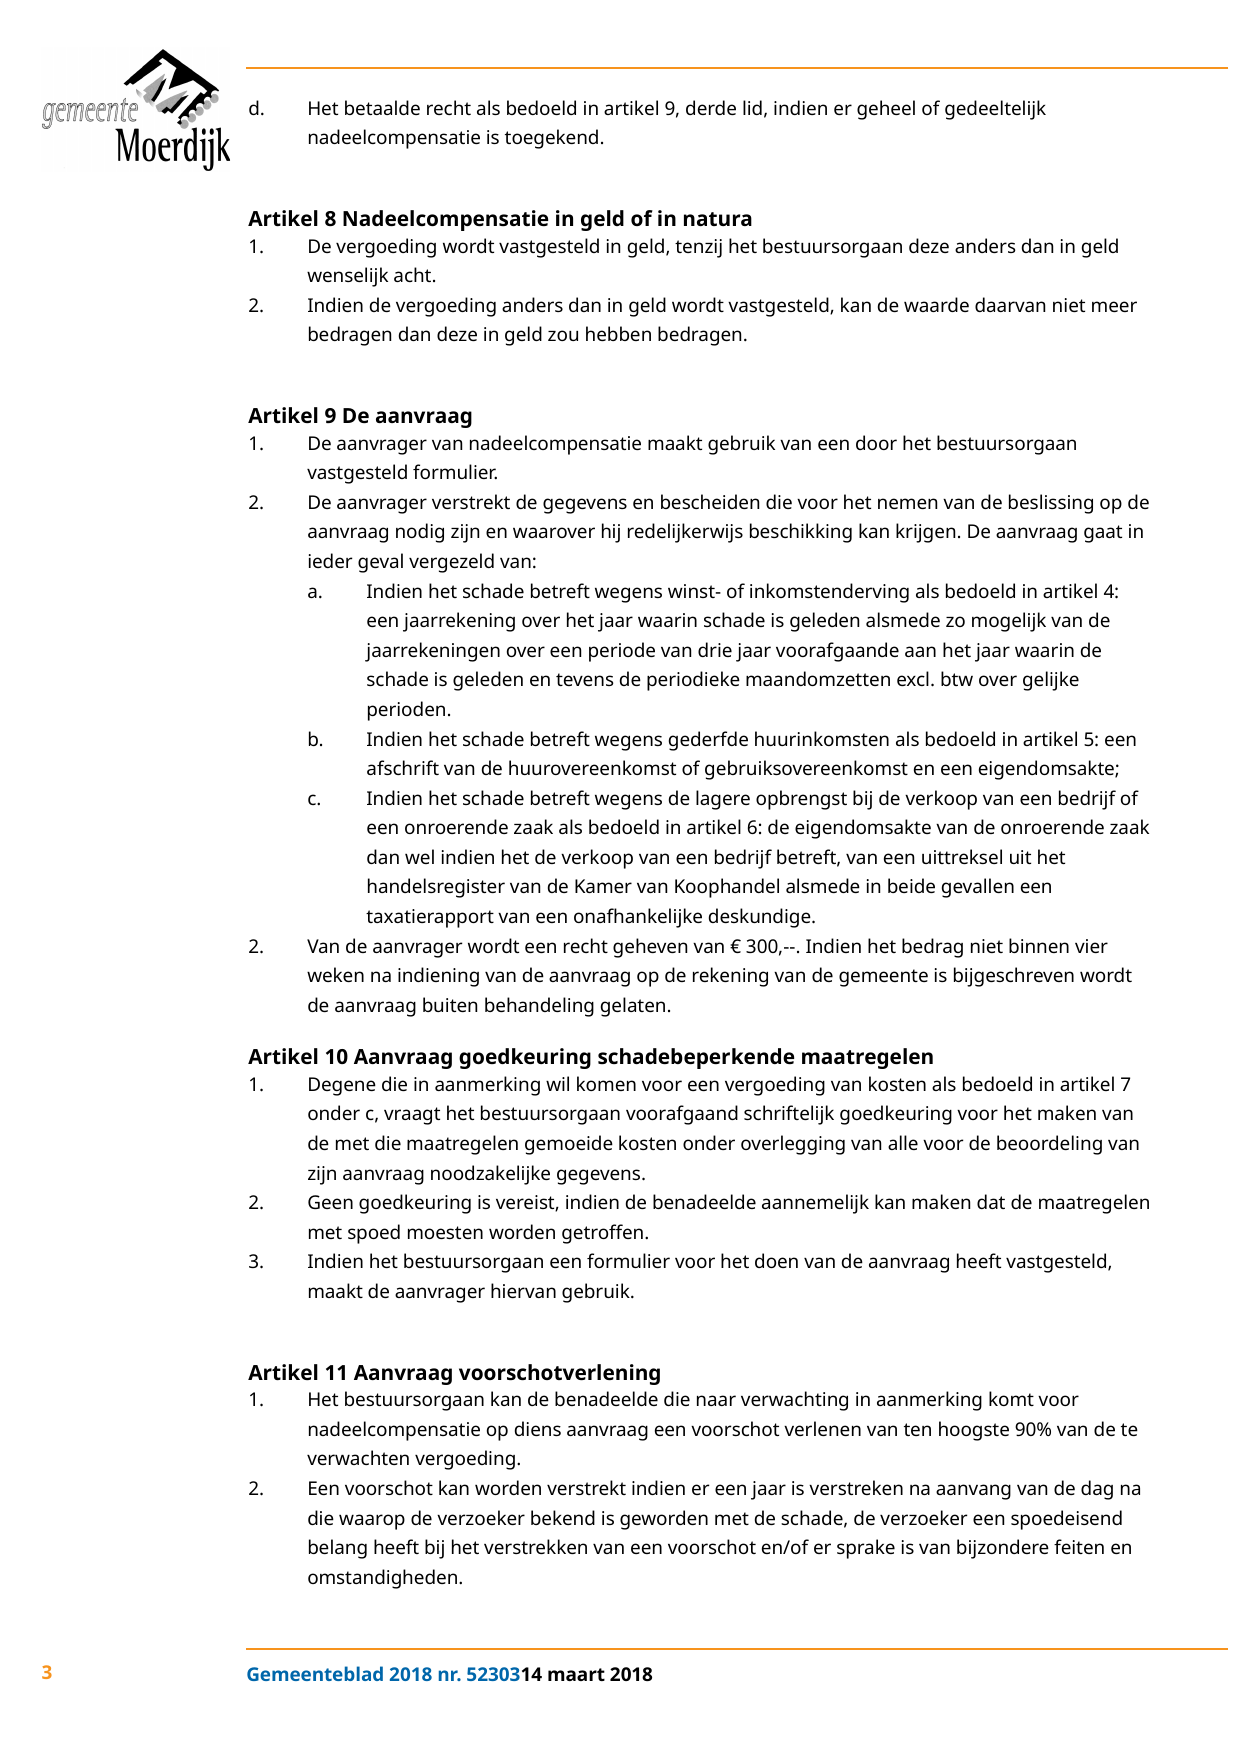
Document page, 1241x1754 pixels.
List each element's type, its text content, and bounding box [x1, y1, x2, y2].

list Indien de vergoeding anders dan in geld wordt vastgesteld, kan de waarde daarvan niet meer bedragen dan deze in geld zou hebben bedragen. [248, 292, 1152, 347]
list Indien het schade betreft wegens gederfde huurinkomsten als bedoeld in artikel 5: een afschrift van de huurovereenkomst of gebruiksovereenkomst en een eigendomsakte; [307, 726, 1152, 781]
list Indien het bestuursorgaan een formulier voor het doen van de aanvraag heeft vastgesteld, maakt de aanvrager hiervan gebruik. [248, 1248, 1152, 1304]
list Indien het schade betreft wegens winst- of inkomstenderving als bedoeld in artikel 4: een jaarrekening over het jaar waarin schade is geleden alsmede zo mogelijk van de jaarrekeningen over een periode van drie jaar voorafgaande aan het jaar waarin de schade is geleden en tevens de periodieke maandomzetten excl. btw over gelijke perioden. [307, 578, 1152, 722]
list De aanvrager van nadeelcompensatie maakt gebruik van een door het bestuursorgaan vastgesteld formulier. [248, 430, 1152, 485]
list Het betaalde recht als bedoeld in artikel 9, derde lid, indien er geheel of gedeeltelijk nadeelcompensatie is toegekend. [248, 95, 1152, 150]
list Van de aanvrager wordt een recht geheven van € 300,--. Indien het bedrag niet binnen vier weken na indiening van de aanvraag op de rekening van de gemeente is bijgeschreven wordt de aanvraag buiten behandeling gelaten. [248, 933, 1152, 1018]
text Artikel 10 Aanvraag goedkeuring schadebeperkende maatregelen [248, 1042, 1152, 1071]
list Degene die in aanmerking wil komen voor een vergoeding van kosten als bedoeld in artikel 7 onder c, vraagt het bestuursorgaan voorafgaand schriftelijk goedkeuring voor het maken van de met die maatregelen gemoeide kosten onder overlegging van alle voor de beoordeling van zijn aanvraag noodzakelijke gegevens. [248, 1071, 1152, 1185]
picture [41, 47, 231, 172]
list De vergoeding wordt vastgesteld in geld, tenzij het bestuursorgaan deze anders dan in geld wenselijk acht. [248, 233, 1152, 288]
text Artikel 11 Aanvraag voorschotverlening [248, 1358, 1152, 1386]
list Geen goedkeuring is vereist, indien de benadeelde aannemelijk kan maken dat de maatregelen met spoed moesten worden getroffen. [248, 1189, 1152, 1244]
list Een voorschot kan worden verstrekt indien er een jaar is verstreken na aanvang van de dag na die waarop de verzoeker bekend is geworden met de schade, de verzoeker een spoedeisend belang heeft bij het verstrekken van een voorschot en/of er sprake is van bijzondere feiten en omstandigheden. [248, 1475, 1152, 1590]
list Indien het schade betreft wegens de lagere opbrengst bij de verkoop van een bedrijf of een onroerende zaak als bedoeld in artikel 6: de eigendomsakte van de onroerende zaak dan wel indien het de verkoop van een bedrijf betreft, van een uittreksel uit het handelsregister van de Kamer van Koophandel alsmede in beide gevallen een taxatierapport van een onafhankelijke deskundige. [307, 785, 1152, 929]
list Het bestuursorgaan kan de benadeelde die naar verwachting in aanmerking komt voor nadeelcompensatie op diens aanvraag een voorschot verlenen van ten hoogste 90% van de te verwachten vergoeding. [248, 1386, 1152, 1471]
text Artikel 9 De aanvraag [248, 402, 1152, 430]
text Artikel 8 Nadeelcompensatie in geld of in natura [248, 204, 1152, 233]
list De aanvrager verstrekt de gegevens en bescheiden die voor het nemen van de beslissing op de aanvraag nodig zijn en waarover hij redelijkerwijs beschikking kan krijgen. De aanvraag gaat in ieder geval vergezeld van: [248, 489, 1152, 574]
